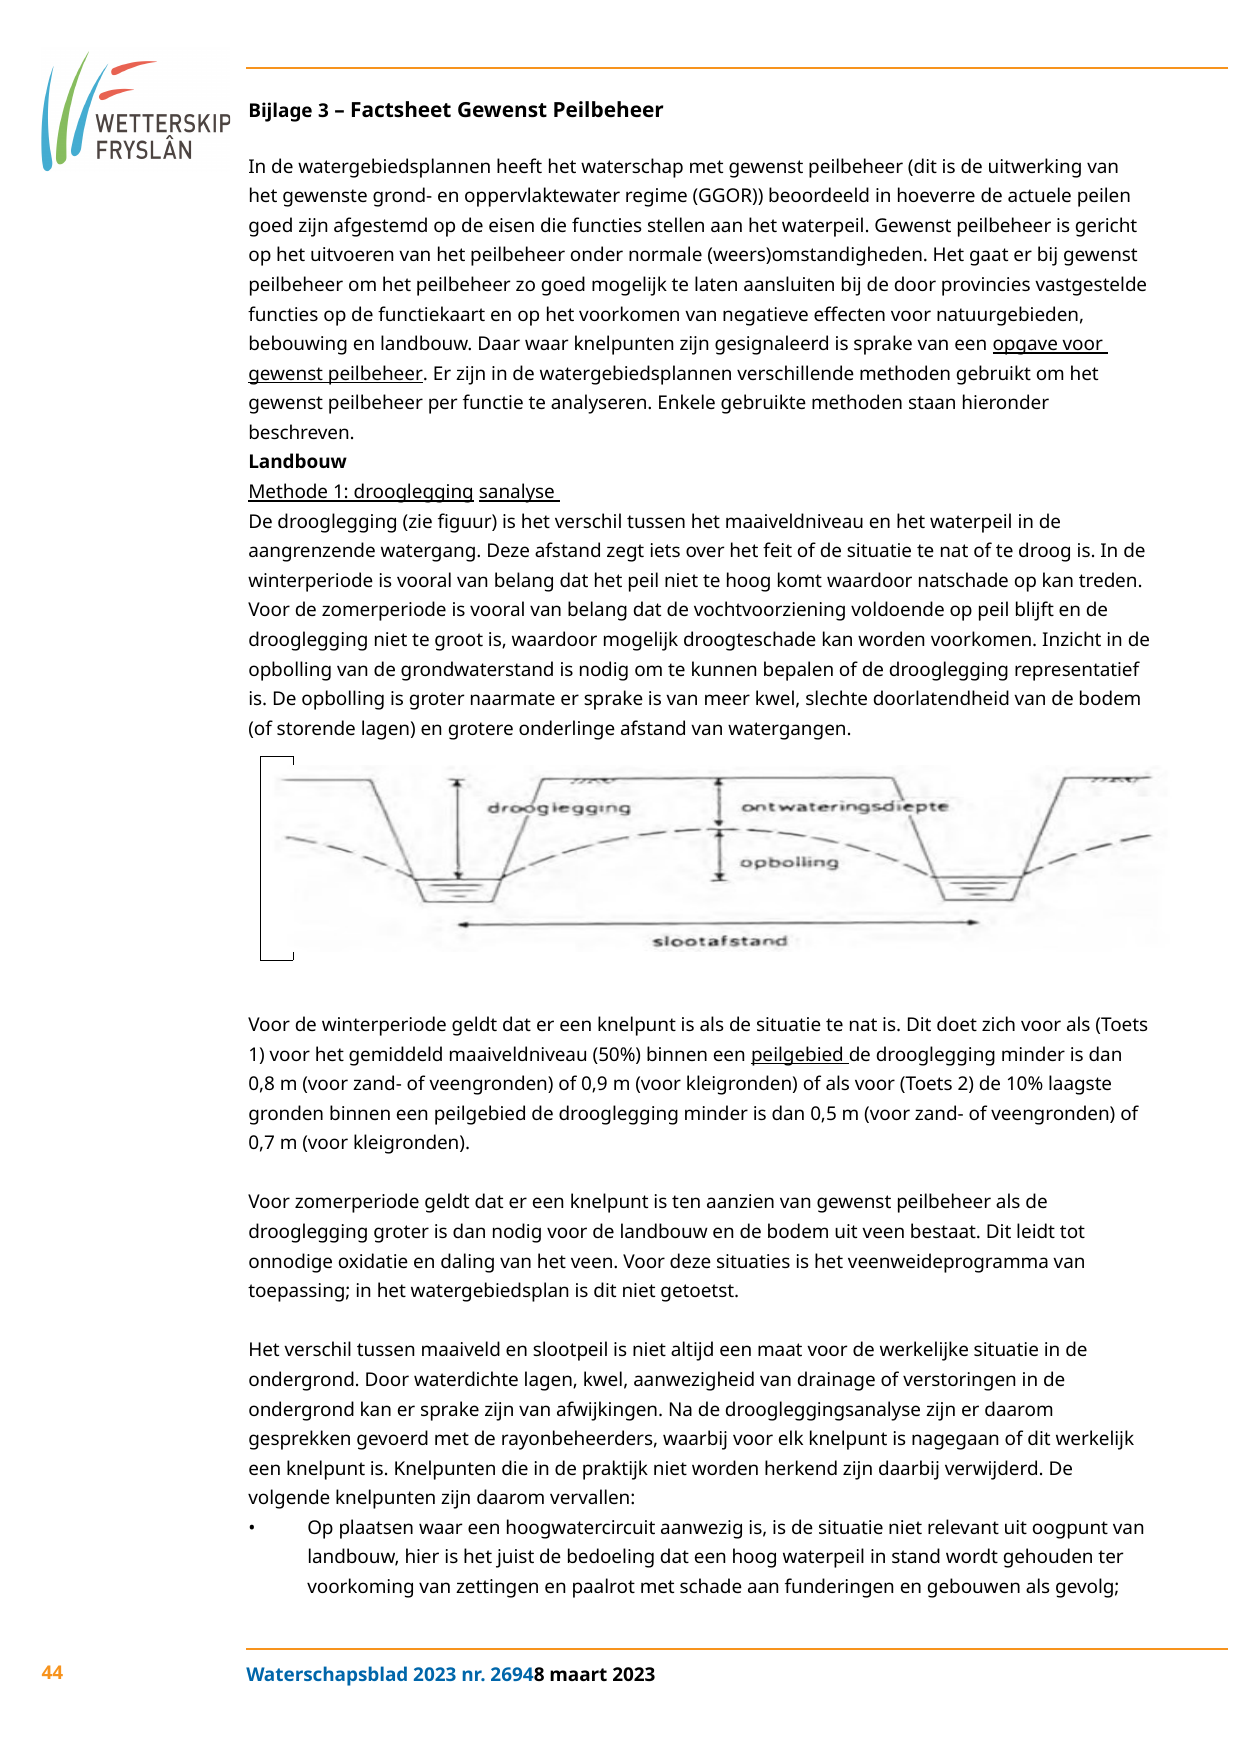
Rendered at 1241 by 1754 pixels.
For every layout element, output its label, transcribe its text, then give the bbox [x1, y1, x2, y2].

text De drooglegging (zie figuur) is het verschil tussen het maaiveldniveau en het waterpeil in de aangrenzende watergang. Deze afstand zegt iets over het feit of de situatie te nat of te droog is. In de winterperiode is vooral van belang dat het peil niet te hoog komt waardoor natschade op kan treden. Voor de zomerperiode is vooral van belang dat de vochtvoorziening voldoende op peil blijft en de drooglegging niet te groot is, waardoor mogelijk droogteschade kan worden voorkomen. Inzicht in de opbolling van de grondwaterstand is nodig om te kunnen bepalen of de drooglegging representatief is. De opbolling is groter naarmate er sprake is van meer kwel, slechte doorlatendheid van de bodem (of storende lagen) en grotere onderlinge afstand van watergangen. [248, 508, 1152, 741]
list Op plaatsen waar een hoogwatercircuit aanwezig is, is de situatie niet relevant uit oogpunt van landbouw, hier is het juist de bedoeling dat een hoog waterpeil in stand wordt gehouden ter voorkoming van zettingen en paalrot met schade aan funderingen en gebouwen als gevolg; [248, 1514, 1152, 1599]
text Voor zomerperiode geldt dat er een knelpunt is ten aanzien van gewenst peilbeheer als de drooglegging groter is dan nodig voor de landbouw en de bodem uit veen bestaat. Dit leidt tot onnodige oxidatie en daling van het veen. Voor deze situaties is het veenweideprogramma van toepassing; in het watergebiedsplan is dit niet getoetst. [248, 1189, 1152, 1303]
picture [268, 765, 1173, 952]
picture [41, 47, 231, 172]
text In de watergebiedsplannen heeft het waterschap met gewenst peilbeheer (dit is de uitwerking van het gewenste grond- en oppervlaktewater regime (GGOR)) beoordeeld in hoeverre de actuele peilen goed zijn afgestemd op de eisen die functies stellen aan het waterpeil. Gewenst peilbeheer is gericht op het uitvoeren van het peilbeheer onder normale (weers)omstandigheden. Het gaat er bij gewenst peilbeheer om het peilbeheer zo goed mogelijk te laten aansluiten bij de door provincies vastgestelde functies op de functiekaart en op het voorkomen van negatieve effecten voor natuurgebieden, bebouwing en landbouw. Daar waar knelpunten zijn gesignaleerd is sprake van een opgave voor gewenst peilbeheer. Er zijn in de watergebiedsplannen verschillende methoden gebruikt om het gewenst peilbeheer per functie te analyseren. Enkele gebruikte methoden staan hieronder beschreven. [248, 153, 1152, 445]
text Landbouw [248, 449, 1152, 474]
text Het verschil tussen maaiveld en slootpeil is niet altijd een maat voor de werkelijke situatie in de ondergrond. Door waterdichte lagen, kwel, aanwezigheid van drainage of verstoringen in de ondergrond kan er sprake zijn van afwijkingen. Na de droogleggingsanalyse zijn er daarom gesprekken gevoerd met de rayonbeheerders, waarbij voor elk knelpunt is nagegaan of dit werkelijk een knelpunt is. Knelpunten die in de praktijk niet worden herkend zijn daarbij verwijderd. De volgende knelpunten zijn daarom vervallen: [248, 1337, 1152, 1510]
text Bijlage 3 – Factsheet Gewenst Peilbeheer [248, 95, 1152, 123]
text Methode 1: drooglegging sanalyse [248, 478, 1152, 504]
text Voor de winterperiode geldt dat er een knelpunt is als de situatie te nat is. Dit doet zich voor als (Toets 1) voor het gemiddeld maaiveldniveau (50%) binnen een peilgebied de drooglegging minder is dan 0,8 m (voor zand- of veengronden) of 0,9 m (voor kleigronden) of als voor (Toets 2) de 10% laagste gronden binnen een peilgebied de drooglegging minder is dan 0,5 m (voor zand- of veengronden) of 0,7 m (voor kleigronden). [248, 1011, 1152, 1155]
